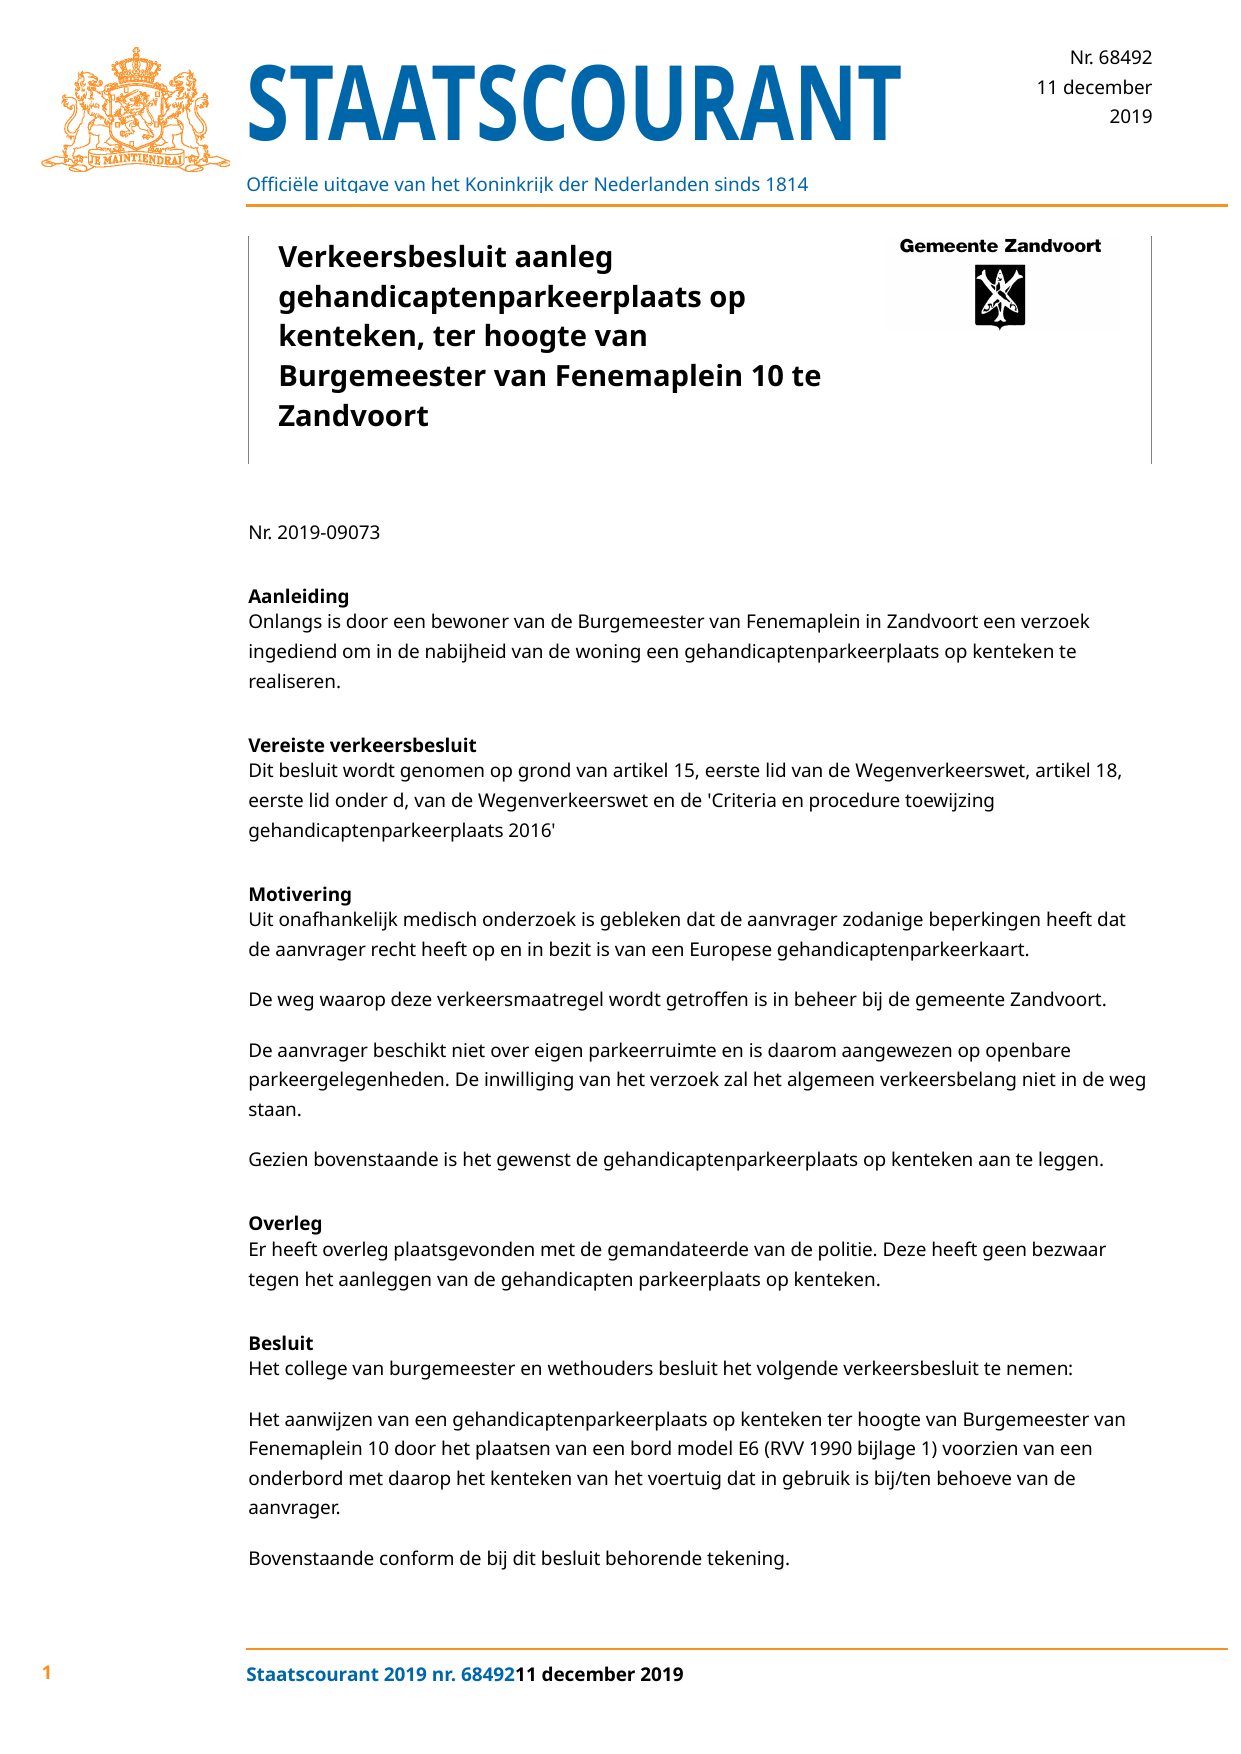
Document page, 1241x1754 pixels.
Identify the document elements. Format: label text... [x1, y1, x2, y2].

text Aanleiding [248, 583, 1152, 609]
text Bovenstaande conform de bij dit besluit behorende tekening. [248, 1545, 1152, 1571]
text Motivering [248, 881, 1152, 906]
text Onlangs is door een bewoner van de Burgemeester van Fenemaplein in Zandvoort een verzoek ingediend om in de nabijheid van de woning een gehandicaptenparkeerplaats op kenteken te realiseren. [248, 609, 1152, 694]
text Er heeft overleg plaatsgevonden met de gemandateerde van de politie. Deze heeft geen bezwaar tegen het aanleggen van de gehandicapten parkeerplaats op kenteken. [248, 1236, 1152, 1291]
text Nr. 2019-09073 [248, 519, 1152, 545]
text De weg waarop deze verkeersmaatregel wordt getroffen is in beheer bij de gemeente Zandvoort. [248, 986, 1152, 1012]
text Uit onafhankelijk medisch onderzoek is gebleken dat de aanvrager zodanige beperkingen heeft dat de aanvrager recht heeft op en in bezit is van een Europese gehandicaptenparkeerkaart. [248, 906, 1152, 962]
text Dit besluit wordt genomen op grond van artikel 15, eerste lid van de Wegenverkeerswet, artikel 18, eerste lid onder d, van de Wegenverkeerswet en de 'Criteria en procedure toewijzing gehandicaptenparkeerplaats 2016' [248, 758, 1152, 842]
text Vereiste verkeersbesluit [248, 732, 1152, 758]
picture [882, 236, 1119, 331]
text De aanvrager beschikt niet over eigen parkeerruimte en is daarom aangewezen op openbare parkeergelegenheden. De inwilliging van het verzoek zal het algemeen verkeersbelang niet in de weg staan. [248, 1037, 1152, 1122]
text Overleg [248, 1210, 1152, 1236]
table_header [850, 236, 1151, 464]
text Het college van burgemeester en wethouders besluit het volgende verkeersbesluit te nemen: [248, 1355, 1152, 1381]
picture [41, 47, 231, 172]
text Gezien bovenstaande is het gewenst de gehandicaptenparkeerplaats op kenteken aan te leggen. [248, 1146, 1152, 1172]
text Besluit [248, 1330, 1152, 1355]
table_header Verkeersbesluit aanleg gehandicaptenparkeerplaats op kenteken, ter hoogte van Burgemeester van Fenemaplein 10 te Zandvoort [249, 236, 850, 464]
text Het aanwijzen van een gehandicaptenparkeerplaats op kenteken ter hoogte van Burgemeester van Fenemaplein 10 door het plaatsen van een bord model E6 (RVV 1990 bijlage 1) voorzien van een onderbord met daarop het kenteken van het voertuig dat in gebruik is bij/ten behoeve van de aanvrager. [248, 1406, 1152, 1520]
